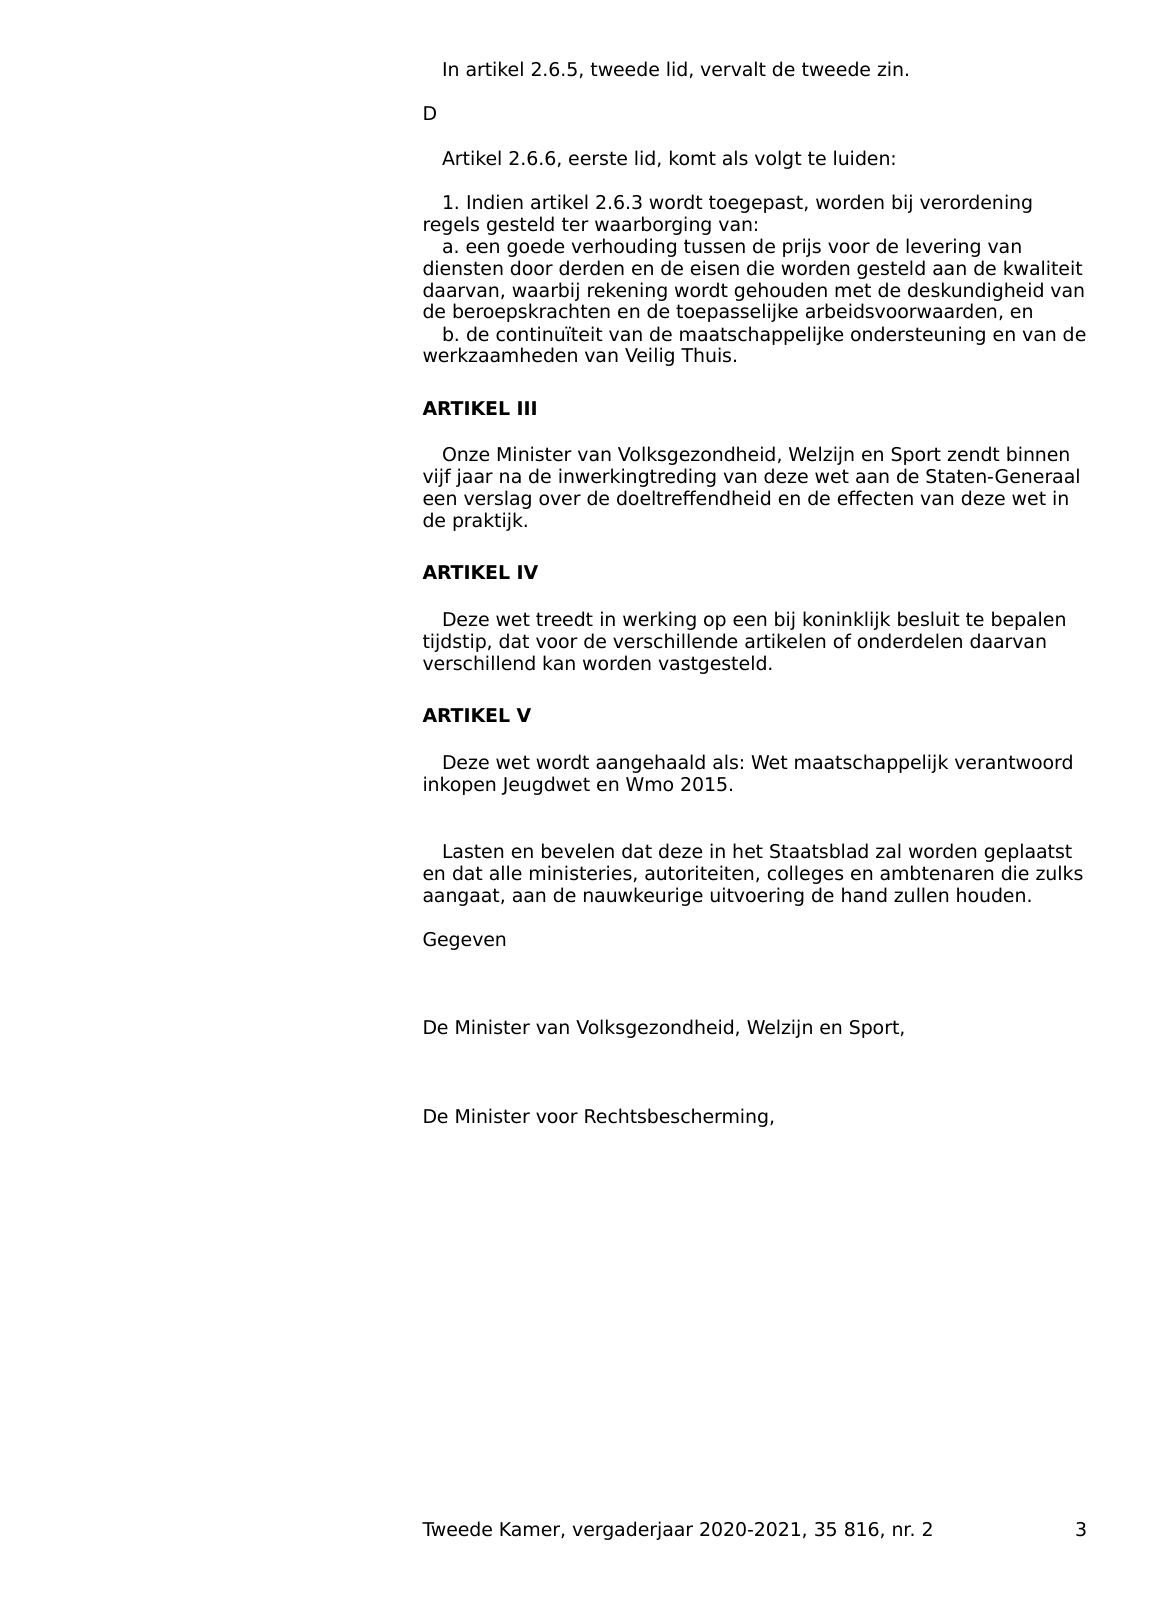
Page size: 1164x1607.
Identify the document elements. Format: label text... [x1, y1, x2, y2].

text De Minister van Volksgezondheid, Welzijn en Sport, [422, 1017, 1087, 1039]
text Deze wet wordt aangehaald als: Wet maatschappelijk verantwoord inkopen Jeugdwet en Wmo 2015. [422, 752, 1087, 796]
text In artikel 2.6.5, tweede lid, vervalt de tweede zin. [422, 59, 1087, 81]
text Artikel 2.6.6, eerste lid, komt als volgt te luiden: [422, 147, 1087, 169]
text a. een goede verhouding tussen de prijs voor de levering van diensten door derden en de eisen die worden gesteld aan de kwaliteit daarvan, waarbij rekening wordt gehouden met de deskundigheid van de beroepskrachten en de toepasselijke arbeidsvoorwaarden, en [422, 236, 1087, 323]
text Gegeven [422, 929, 1087, 951]
subtitle ARTIKEL V [422, 705, 1087, 727]
text D [422, 103, 1087, 125]
subtitle ARTIKEL IV [422, 562, 1087, 584]
subtitle ARTIKEL III [422, 397, 1087, 419]
text 1. Indien artikel 2.6.3 wordt toegepast, worden bij verordening regels gesteld ter waarborging van: [422, 192, 1087, 236]
text Lasten en bevelen dat deze in het Staatsblad zal worden geplaatst en dat alle ministeries, autoriteiten, colleges en ambtenaren die zulks aangaat, aan de nauwkeurige uitvoering de hand zullen houden. [422, 841, 1087, 906]
text b. de continuïteit van de maatschappelijke ondersteuning en van de werkzaamheden van Veilig Thuis. [422, 323, 1087, 367]
text Onze Minister van Volksgezondheid, Welzijn en Sport zendt binnen vijf jaar na de inwerkingtreding van deze wet aan de Staten-Generaal een verslag over de doeltreffendheid en de effecten van deze wet in de praktijk. [422, 444, 1087, 532]
text De Minister voor Rechtsbescherming, [422, 1106, 1087, 1128]
text Deze wet treedt in werking op een bij koninklijk besluit te bepalen tijdstip, dat voor de verschillende artikelen of onderdelen daarvan verschillend kan worden vastgesteld. [422, 609, 1087, 675]
